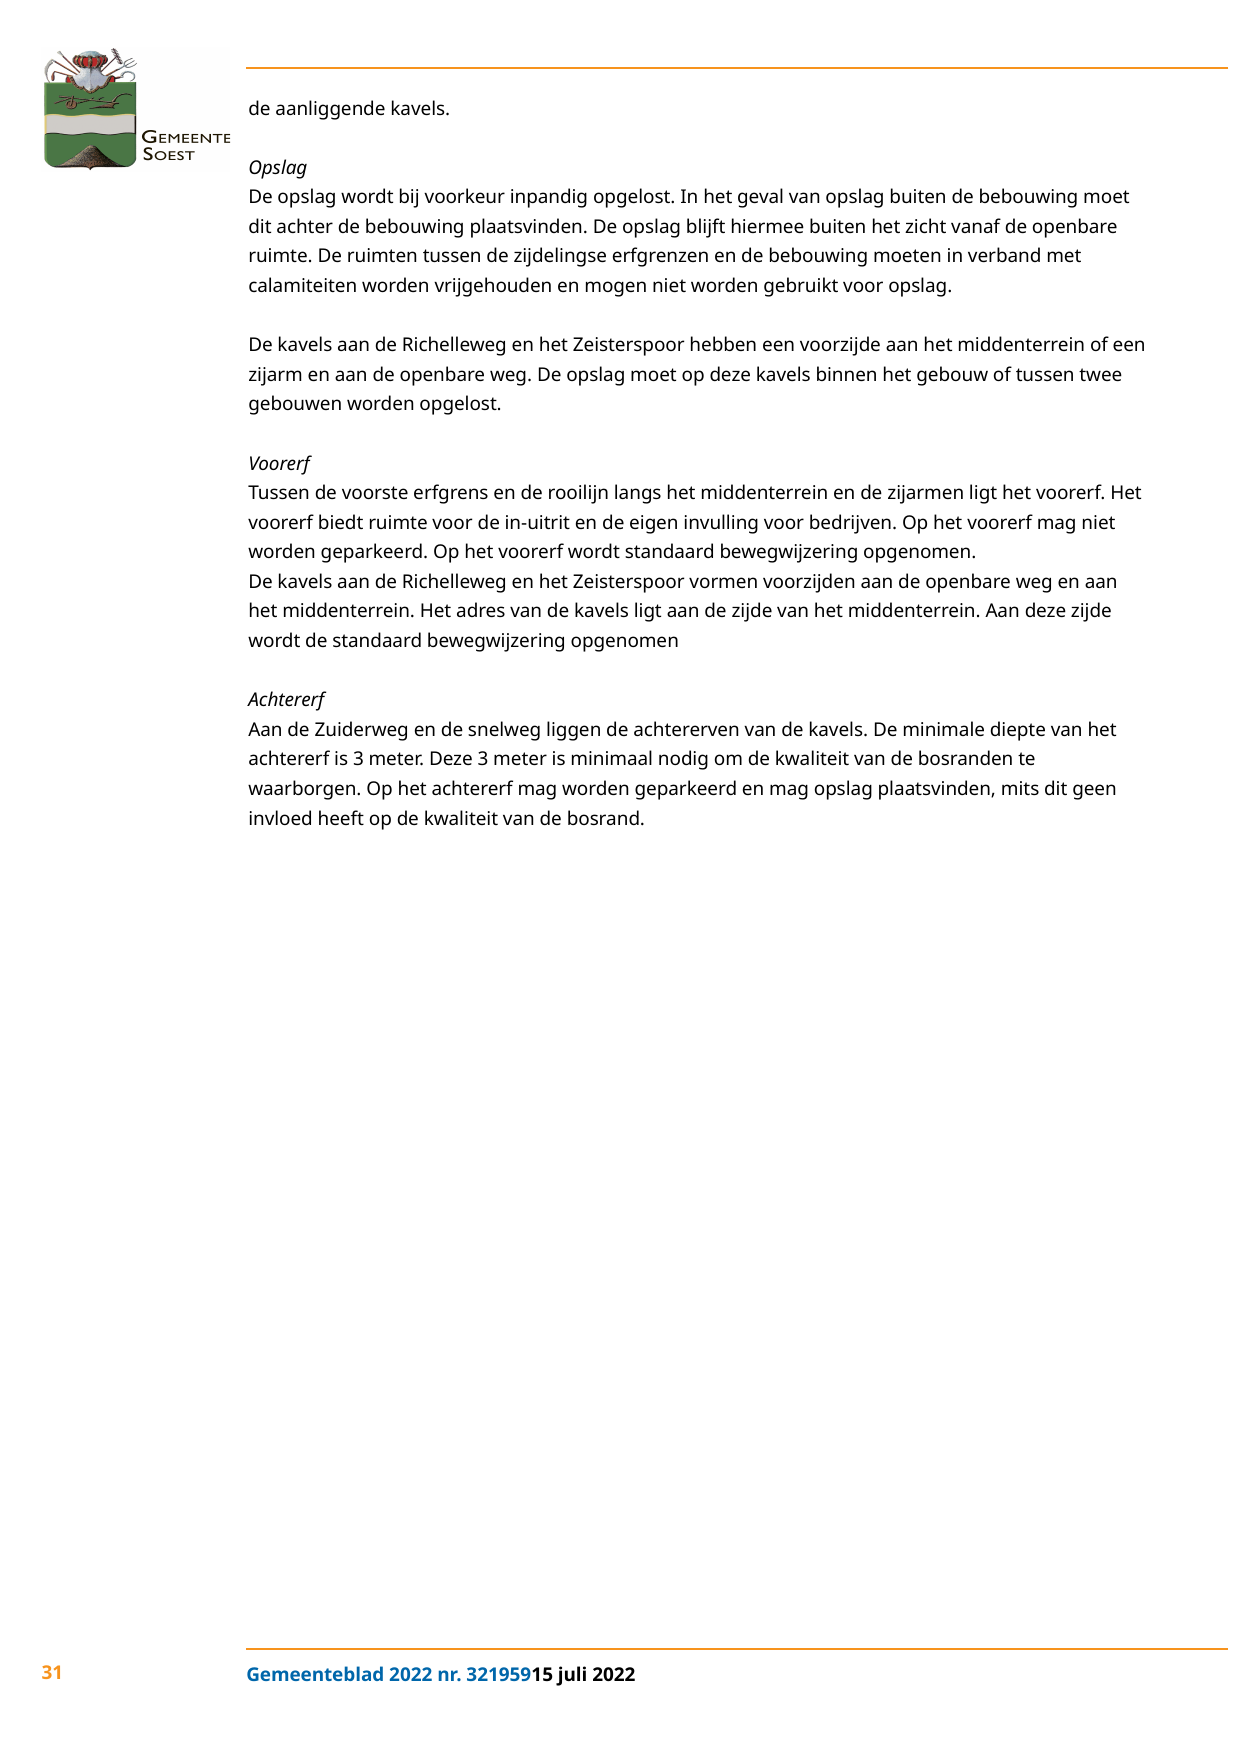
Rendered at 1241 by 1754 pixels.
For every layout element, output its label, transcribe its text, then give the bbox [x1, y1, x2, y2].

text Opslag [248, 154, 1152, 180]
text Voorerf [248, 450, 1152, 476]
text De kavels aan de Richelleweg en het Zeisterspoor vormen voorzijden aan de openbare weg en aan het middenterrein. Het adres van de kavels ligt aan de zijde van het middenterrein. Aan deze zijde wordt de standaard bewegwijzering opgenomen [248, 568, 1152, 653]
text Achtererf [248, 686, 1152, 712]
text Aan de Zuiderweg en de snelweg liggen de achtererven van de kavels. De minimale diepte van het achtererf is 3 meter. Deze 3 meter is minimaal nodig om de kwaliteit van de bosranden te waarborgen. Op het achtererf mag worden geparkeerd en mag opslag plaatsvinden, mits dit geen invloed heeft op de kwaliteit van de bosrand. [248, 716, 1152, 831]
text De opslag wordt bij voorkeur inpandig opgelost. In het geval van opslag buiten de bebouwing moet dit achter de bebouwing plaatsvinden. De opslag blijft hiermee buiten het zicht vanaf de openbare ruimte. De ruimten tussen de zijdelingse erfgrenzen en de bebouwing moeten in verband met calamiteiten worden vrijgehouden en mogen niet worden gebruikt voor opslag. [248, 183, 1152, 298]
text De kavels aan de Richelleweg en het Zeisterspoor hebben een voorzijde aan het middenterrein of een zijarm en aan de openbare weg. De opslag moet op deze kavels binnen het gebouw of tussen twee gebouwen worden opgelost. [248, 331, 1152, 416]
picture [41, 47, 231, 172]
text Tussen de voorste erfgrens en de rooilijn langs het middenterrein en de zijarmen ligt het voorerf. Het voorerf biedt ruimte voor de in-uitrit en de eigen invulling voor bedrijven. Op het voorerf mag niet worden geparkeerd. Op het voorerf wordt standaard bewegwijzering opgenomen. [248, 479, 1152, 564]
text de aanliggende kavels. [248, 95, 1152, 121]
